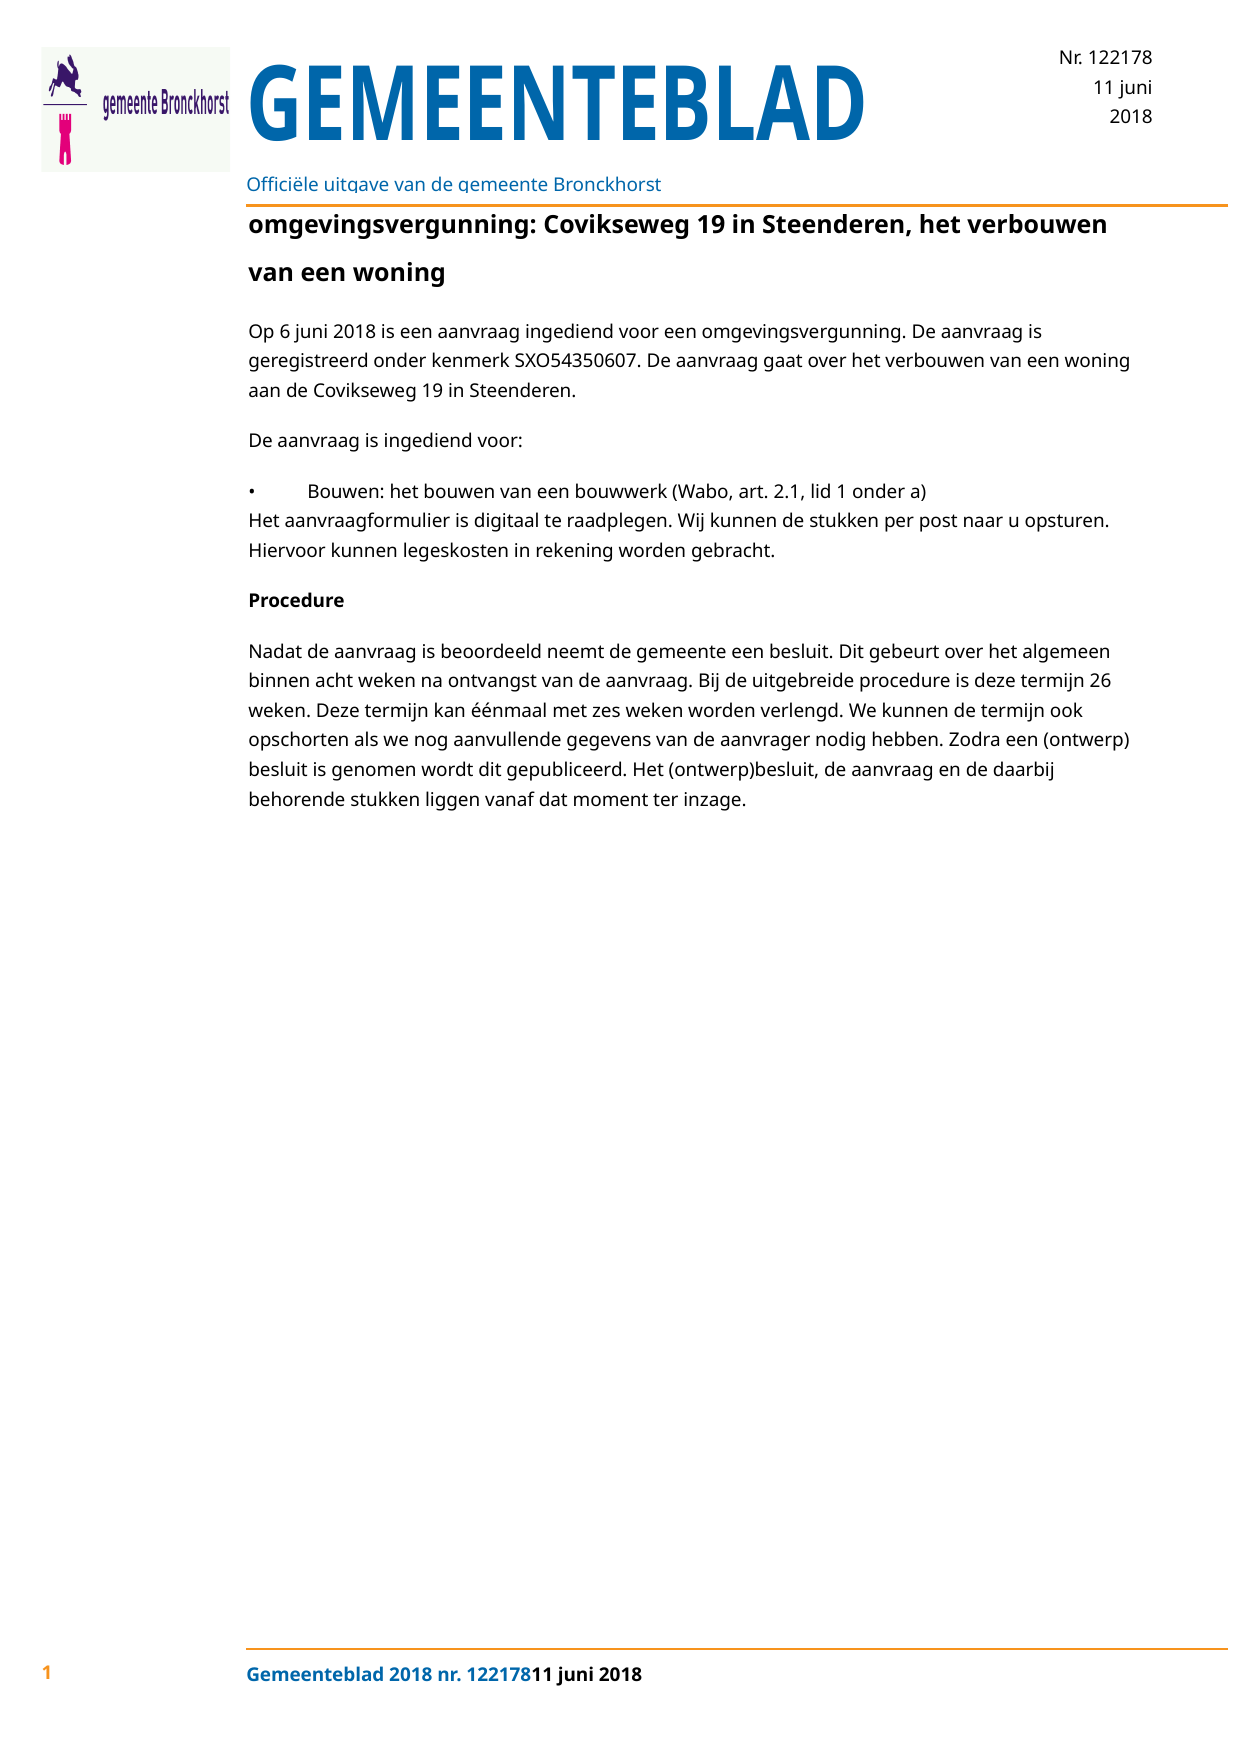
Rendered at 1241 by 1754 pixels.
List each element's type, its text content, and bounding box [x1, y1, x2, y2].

text omgevingsvergunning: Covikseweg 19 in Steenderen, het verbouwen van een woning [248, 207, 1152, 288]
text Het aanvraagformulier is digitaal te raadplegen. Wij kunnen de stukken per post naar u opsturen. Hiervoor kunnen legeskosten in rekening worden gebracht. [248, 507, 1152, 563]
text Procedure [248, 587, 1152, 613]
picture [41, 47, 231, 172]
text Nadat de aanvraag is beoordeeld neemt de gemeente een besluit. Dit gebeurt over het algemeen binnen acht weken na ontvangst van de aanvraag. Bij de uitgebreide procedure is deze termijn 26 weken. Deze termijn kan éénmaal met zes weken worden verlengd. We kunnen de termijn ook opschorten als we nog aanvullende gegevens van de aanvrager nodig hebben. Zodra een (ontwerp) besluit is genomen wordt dit gepubliceerd. Het (ontwerp)besluit, de aanvraag en de daarbij behorende stukken liggen vanaf dat moment ter inzage. [248, 638, 1152, 812]
text Op 6 juni 2018 is een aanvraag ingediend voor een omgevingsvergunning. De aanvraag is geregistreerd onder kenmerk SXO54350607. De aanvraag gaat over het verbouwen van een woning aan de Covikseweg 19 in Steenderen. [248, 318, 1152, 403]
list Bouwen: het bouwen van een bouwwerk (Wabo, art. 2.1, lid 1 onder a) [248, 478, 1152, 504]
text De aanvraag is ingediend voor: [248, 427, 1152, 453]
